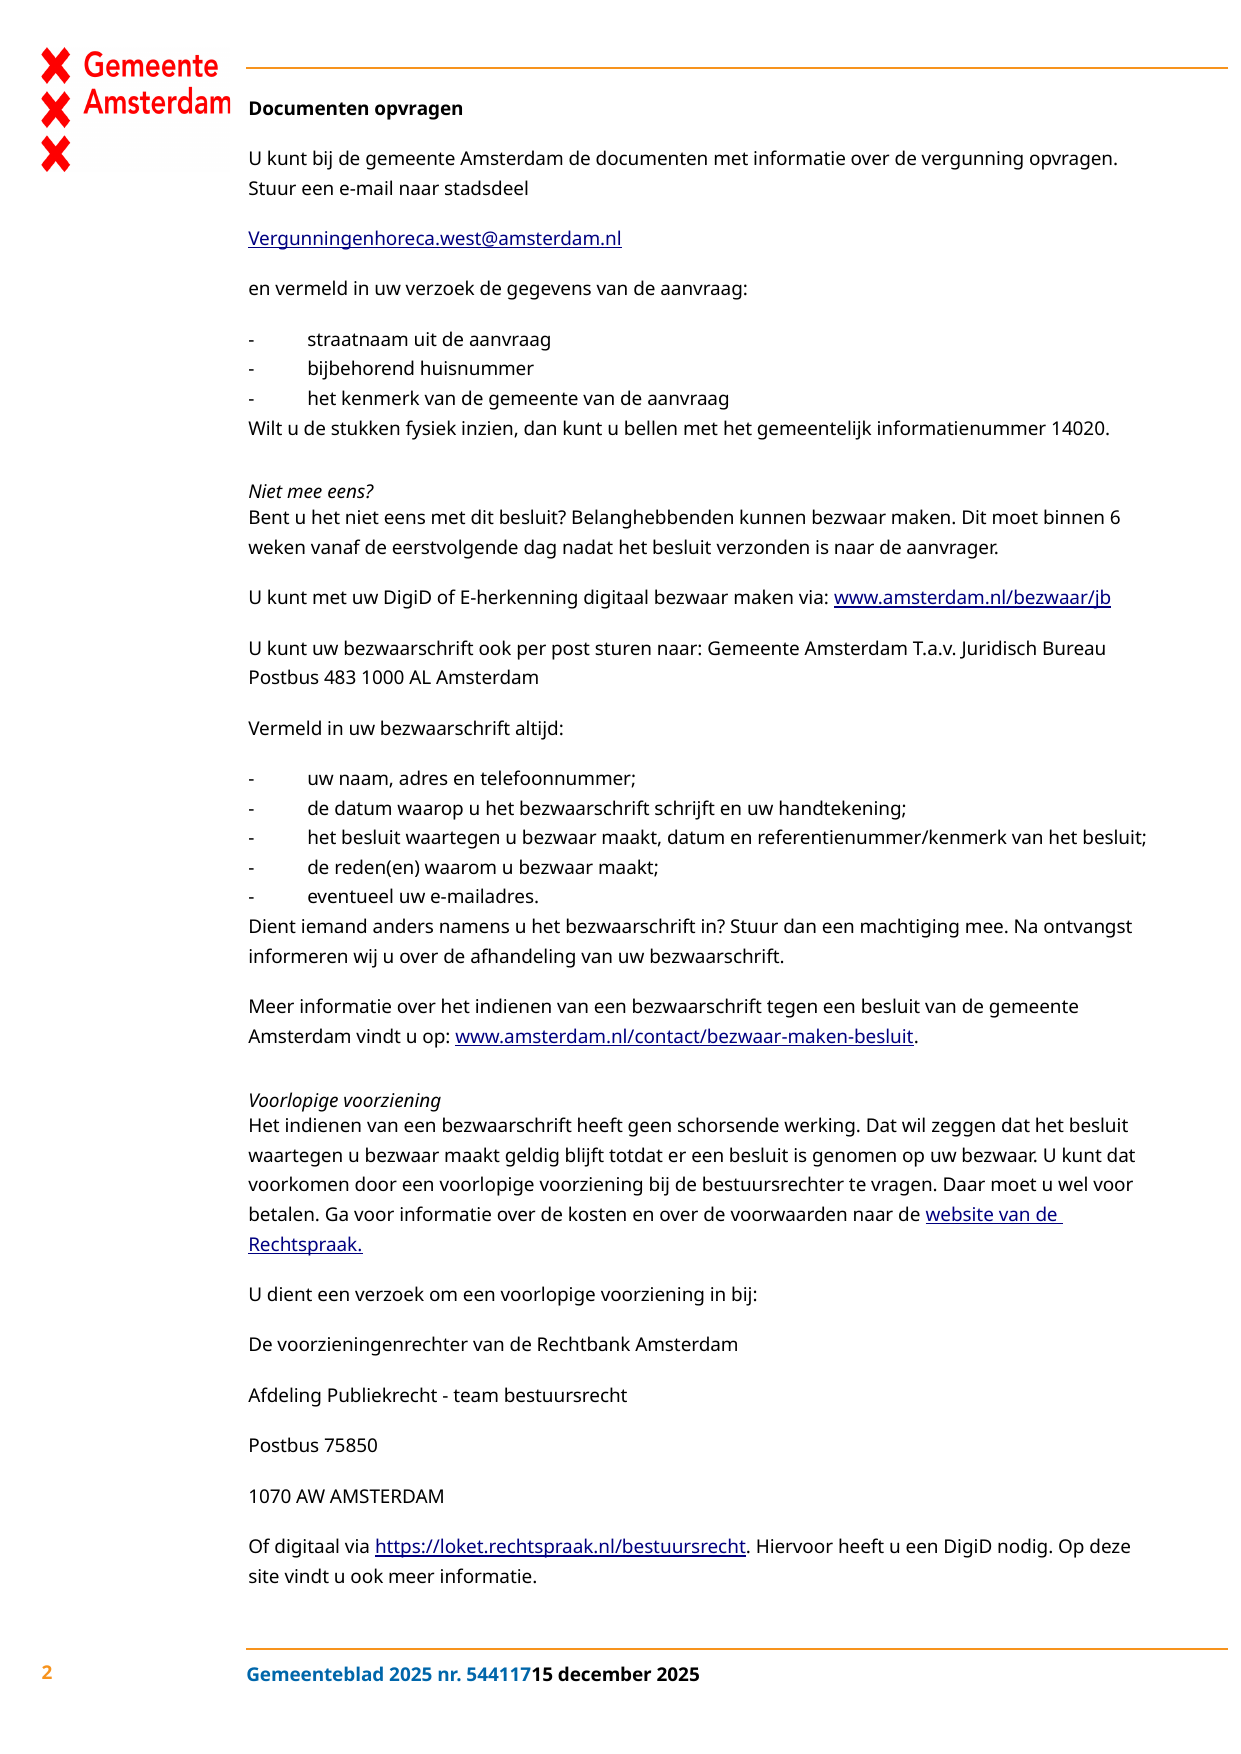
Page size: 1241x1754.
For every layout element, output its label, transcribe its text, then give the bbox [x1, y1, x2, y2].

text Of digitaal via https://loket.rechtspraak.nl/bestuursrecht. Hiervoor heeft u een DigiD nodig. Op deze site vindt u ook meer informatie. [248, 1533, 1152, 1589]
text U kunt bij de gemeente Amsterdam de documenten met informatie over de vergunning opvragen. Stuur een e-mail naar stadsdeel [248, 145, 1152, 201]
text Postbus 75850 [248, 1432, 1152, 1458]
list bijbehorend huisnummer [248, 356, 1152, 381]
list uw naam, adres en telefoonnummer; [248, 765, 1152, 791]
text Wilt u de stukken fysiek inzien, dan kunt u bellen met het gemeentelijk informatienummer 14020. [248, 415, 1152, 441]
text 1070 AW AMSTERDAM [248, 1483, 1152, 1509]
text U dient een verzoek om een voorlopige voorziening in bij: [248, 1281, 1152, 1307]
text U kunt uw bezwaarschrift ook per post sturen naar: Gemeente Amsterdam T.a.v. Juridisch Bureau Postbus 483 1000 AL Amsterdam [248, 635, 1152, 690]
text Niet mee eens? [248, 479, 1152, 504]
list eventueel uw e-mailadres. [248, 884, 1152, 909]
list de reden(en) waarom u bezwaar maakt; [248, 854, 1152, 880]
text Meer informatie over het indienen van een bezwaarschrift tegen een besluit van de gemeente Amsterdam vindt u op: www.amsterdam.nl/contact/bezwaar-maken-besluit. [248, 993, 1152, 1048]
list het kenmerk van de gemeente van de aanvraag [248, 385, 1152, 411]
text Voorlopige voorziening [248, 1087, 1152, 1112]
text Vergunningenhoreca.west@amsterdam.nl [248, 225, 1152, 251]
text Vermeld in uw bezwaarschrift altijd: [248, 715, 1152, 741]
text U kunt met uw DigiD of E-herkenning digitaal bezwaar maken via: www.amsterdam.nl/bezwaar/jb [248, 584, 1152, 610]
picture [41, 47, 231, 172]
text De voorzieningenrechter van de Rechtbank Amsterdam [248, 1332, 1152, 1357]
list straatnaam uit de aanvraag [248, 326, 1152, 352]
text Bent u het niet eens met dit besluit? Belanghebbenden kunnen bezwaar maken. Dit moet binnen 6 weken vanaf de eerstvolgende dag nadat het besluit verzonden is naar de aanvrager. [248, 504, 1152, 560]
text Het indienen van een bezwaarschrift heeft geen schorsende werking. Dat wil zeggen dat het besluit waartegen u bezwaar maakt geldig blijft totdat er een besluit is genomen op uw bezwaar. U kunt dat voorkomen door een voorlopige voorziening bij de bestuursrechter te vragen. Daar moet u wel voor betalen. Ga voor informatie over de kosten en over de voorwaarden naar de website van de Rechtspraak. [248, 1112, 1152, 1257]
list de datum waarop u het bezwaarschrift schrijft en uw handtekening; [248, 795, 1152, 821]
text Afdeling Publiekrecht - team bestuursrecht [248, 1382, 1152, 1408]
text en vermeld in uw verzoek de gegevens van de aanvraag: [248, 276, 1152, 301]
list het besluit waartegen u bezwaar maakt, datum en referentienummer/kenmerk van het besluit; [248, 824, 1152, 850]
text Dient iemand anders namens u het bezwaarschrift in? Stuur dan een machtiging mee. Na ontvangst informeren wij u over de afhandeling van uw bezwaarschrift. [248, 913, 1152, 968]
text Documenten opvragen [248, 95, 1152, 121]
